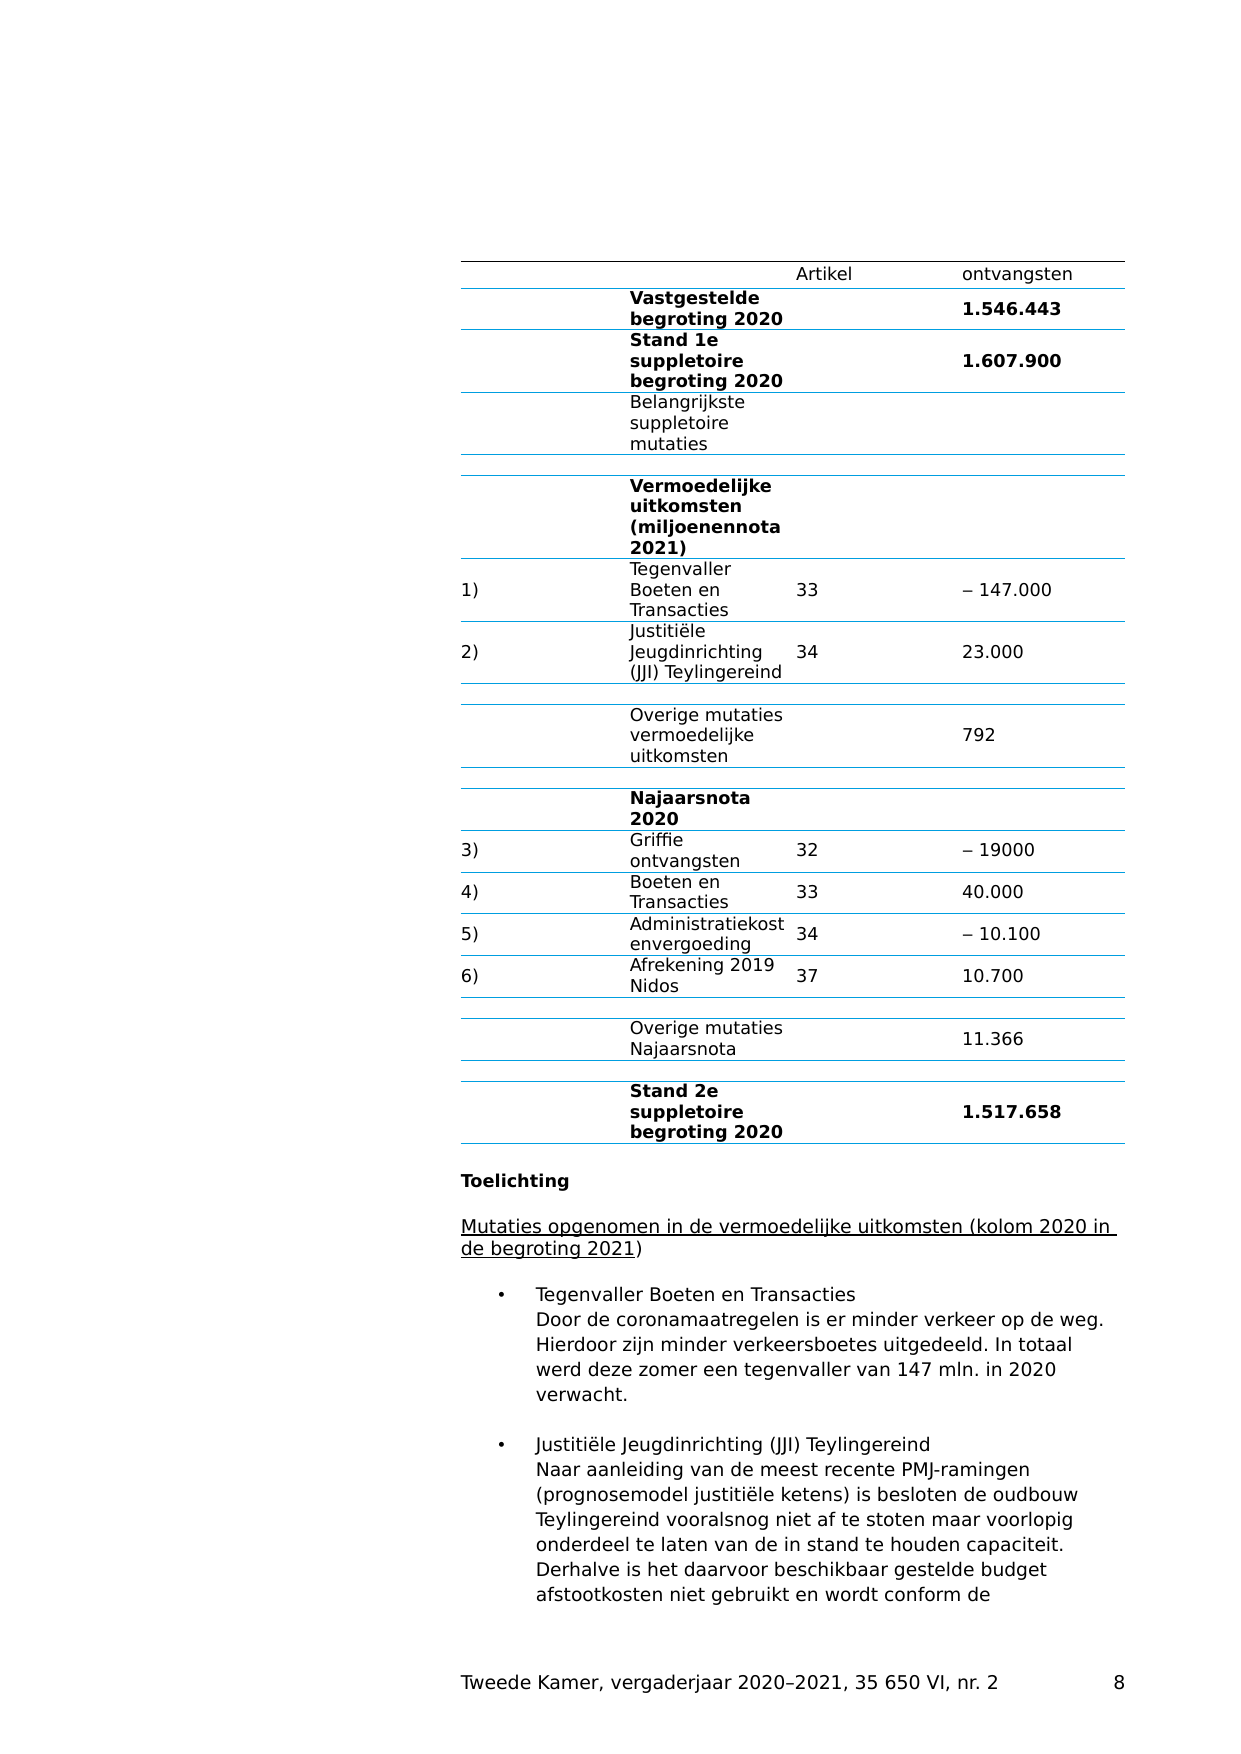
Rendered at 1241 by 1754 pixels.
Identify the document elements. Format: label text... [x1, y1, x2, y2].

table_cell Vastgestelde begroting 2020 [627, 289, 793, 329]
table_cell [461, 998, 627, 1018]
table_cell 2) [461, 622, 627, 683]
table_cell 4) [461, 873, 627, 913]
table_cell [959, 998, 1125, 1018]
table_cell [793, 1082, 959, 1143]
table_cell 23.000 [959, 622, 1125, 683]
table_cell 40.000 [959, 873, 1125, 913]
table_cell [461, 393, 627, 454]
table_cell [959, 393, 1125, 454]
table_cell [461, 476, 627, 558]
table_cell Stand 1e suppletoire begroting 2020 [627, 330, 793, 392]
table_cell Griffie ontvangsten [627, 831, 793, 871]
table_cell [627, 768, 793, 788]
table_cell [627, 1061, 793, 1081]
table_cell [959, 684, 1125, 704]
table_cell Vermoedelijke uitkomsten (miljoenennota 2021) [627, 476, 793, 558]
table_cell Najaarsnota 2020 [627, 789, 793, 829]
table_cell [793, 330, 959, 392]
table_header Tabel 3 Belangrijkste suppletoire ontvangstenmutaties 2020 (Tweede suppletoire begroting) (Bedragen x € 1.000) [461, 213, 1125, 261]
table_cell [793, 1061, 959, 1081]
table_cell 11.366 [959, 1019, 1125, 1059]
table_cell [627, 262, 793, 288]
table_cell [793, 768, 959, 788]
table_cell [461, 1061, 627, 1081]
table_cell Overige mutaties vermoedelijke uitkomsten [627, 705, 793, 767]
table_cell ‒ 147.000 [959, 559, 1125, 621]
table_cell Belangrijkste suppletoire mutaties [627, 393, 793, 454]
table_cell [461, 789, 627, 829]
table_cell ‒ 19000 [959, 831, 1125, 871]
table_cell [793, 705, 959, 767]
table_cell [627, 998, 793, 1018]
table_cell Artikel [793, 262, 959, 288]
table_cell Afrekening 2019 Nidos [627, 956, 793, 997]
table_cell [793, 455, 959, 475]
table_cell 3) [461, 831, 627, 871]
table_cell [461, 684, 627, 704]
table_cell [461, 330, 627, 392]
table_cell [461, 262, 627, 288]
table_cell [461, 1019, 627, 1059]
table_cell 1) [461, 559, 627, 621]
table_cell 1.546.443 [959, 289, 1125, 329]
table_cell 34 [793, 622, 959, 683]
table_cell [461, 455, 627, 475]
table_cell 33 [793, 873, 959, 913]
table_cell [793, 476, 959, 558]
table_cell [793, 393, 959, 454]
table_cell 1.517.658 [959, 1082, 1125, 1143]
text Toelichting [461, 1169, 1125, 1192]
table_cell [627, 455, 793, 475]
table_cell [461, 768, 627, 788]
table_cell [959, 476, 1125, 558]
table_cell ontvangsten [959, 262, 1125, 288]
table_cell 1.607.900 [959, 330, 1125, 392]
table_cell [793, 998, 959, 1018]
table_cell 10.700 [959, 956, 1125, 997]
text Mutaties opgenomen in de vermoedelijke uitkomsten (kolom 2020 in de begroting 2021) [461, 1194, 1125, 1282]
table_cell [959, 789, 1125, 829]
table_cell [461, 1082, 627, 1143]
table_cell Stand 2e suppletoire begroting 2020 [627, 1082, 793, 1143]
table_cell 34 [793, 914, 959, 955]
table_cell [793, 789, 959, 829]
table_cell [461, 705, 627, 767]
table_cell [627, 684, 793, 704]
table_cell Administratiekostenvergoeding [627, 914, 793, 955]
list Tegenvaller Boeten en Transacties Door de coronamaatregelen is er minder verkeer op de weg. Hierdoor zijn minder verkeersboetes uitgedeeld. In totaal werd deze zomer een tegenvaller van 147 mln. in 2020 verwacht. [498, 1282, 1125, 1432]
table_cell 5) [461, 914, 627, 955]
table_cell [959, 768, 1125, 788]
table_cell [959, 1061, 1125, 1081]
table_cell Boeten en Transacties [627, 873, 793, 913]
table_cell 792 [959, 705, 1125, 767]
table_cell 33 [793, 559, 959, 621]
table_cell [793, 684, 959, 704]
list Justitiële Jeugdinrichting (JJI) Teylingereind Naar aanleiding van de meest recente PMJ-ramingen (prognosemodel justitiële ketens) is besloten de oudbouw Teylingereind vooralsnog niet af te stoten maar voorlopig onderdeel te laten van de in stand te houden capaciteit. Derhalve is het daarvoor beschikbaar gestelde budget afstootkosten niet gebruikt en wordt conform de [498, 1432, 1125, 1607]
table_cell [793, 1019, 959, 1059]
table_cell 32 [793, 831, 959, 871]
table_cell Justitiële Jeugdinrichting (JJI) Teylingereind [627, 622, 793, 683]
table_cell ‒ 10.100 [959, 914, 1125, 955]
table_cell Overige mutaties Najaarsnota [627, 1019, 793, 1059]
table_cell 37 [793, 956, 959, 997]
table_cell [793, 289, 959, 329]
table_cell [959, 455, 1125, 475]
table_cell Tegenvaller Boeten en Transacties [627, 559, 793, 621]
table_cell [461, 289, 627, 329]
table_cell 6) [461, 956, 627, 997]
